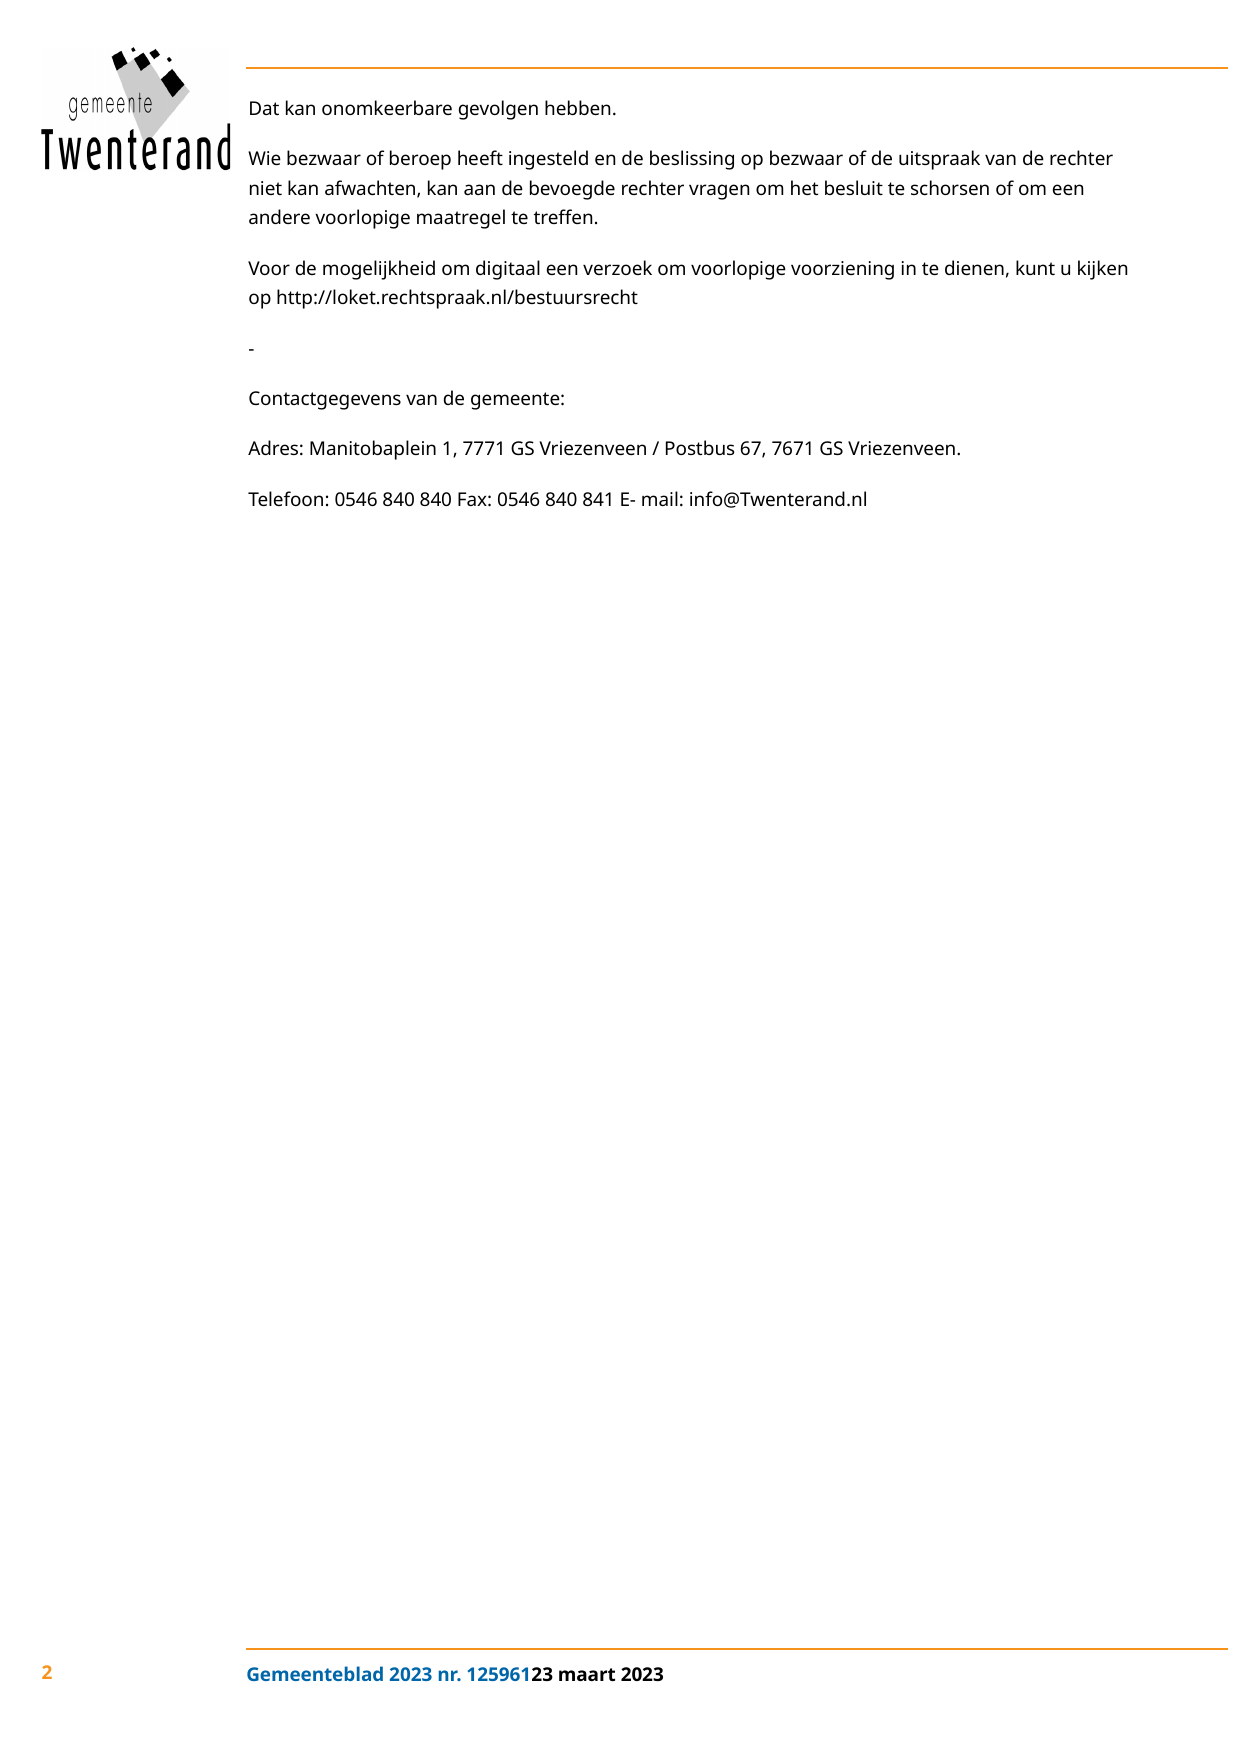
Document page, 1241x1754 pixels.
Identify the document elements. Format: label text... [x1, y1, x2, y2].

text - [248, 335, 1152, 361]
text Telefoon: 0546 840 840 Fax: 0546 840 841 E- mail: info@Twenterand.nl [248, 486, 1152, 512]
text Dat kan onomkeerbare gevolgen hebben. [248, 95, 1152, 121]
text Wie bezwaar of beroep heeft ingesteld en de beslissing op bezwaar of de uitspraak van de rechter niet kan afwachten, kan aan de bevoegde rechter vragen om het besluit te schorsen of om een andere voorlopige maatregel te treffen. [248, 145, 1152, 230]
text Voor de mogelijkheid om digitaal een verzoek om voorlopige voorziening in te dienen, kunt u kijken op http://loket.rechtspraak.nl/bestuursrecht [248, 255, 1152, 310]
picture [41, 47, 231, 172]
text Adres: Manitobaplein 1, 7771 GS Vriezenveen / Postbus 67, 7671 GS Vriezenveen. [248, 436, 1152, 461]
text Contactgegevens van de gemeente: [248, 385, 1152, 411]
